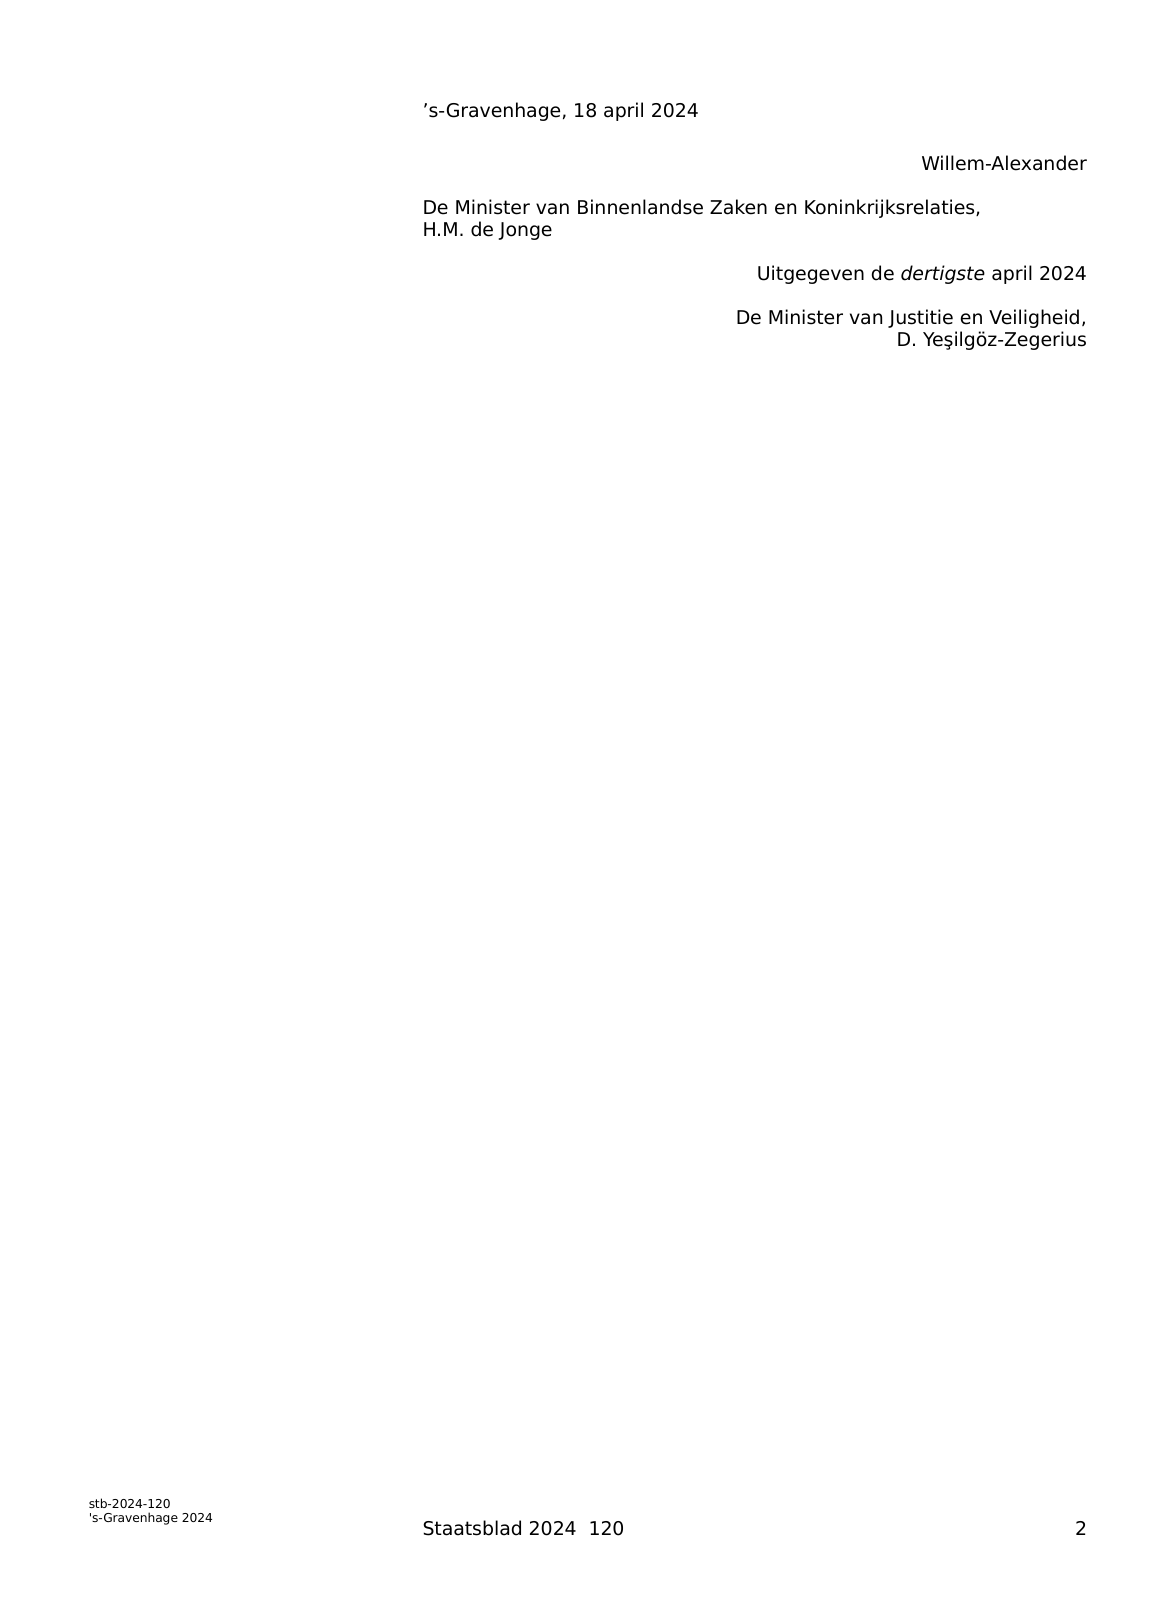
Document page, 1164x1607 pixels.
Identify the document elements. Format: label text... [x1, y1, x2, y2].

text Uitgegeven de dertigste april 2024 [422, 263, 1087, 285]
text stb-2024-120 [88, 1497, 323, 1511]
text Willem-Alexander [422, 152, 1087, 174]
text De Minister van Justitie en Veiligheid, D. Yeşilgöz-Zegerius [422, 307, 1087, 351]
text 's-Gravenhage 2024 [88, 1511, 323, 1525]
text De Minister van Binnenlandse Zaken en Koninkrijksrelaties, H.M. de Jonge [422, 197, 1087, 241]
text ’s-Gravenhage, 18 april 2024 [422, 100, 1087, 122]
